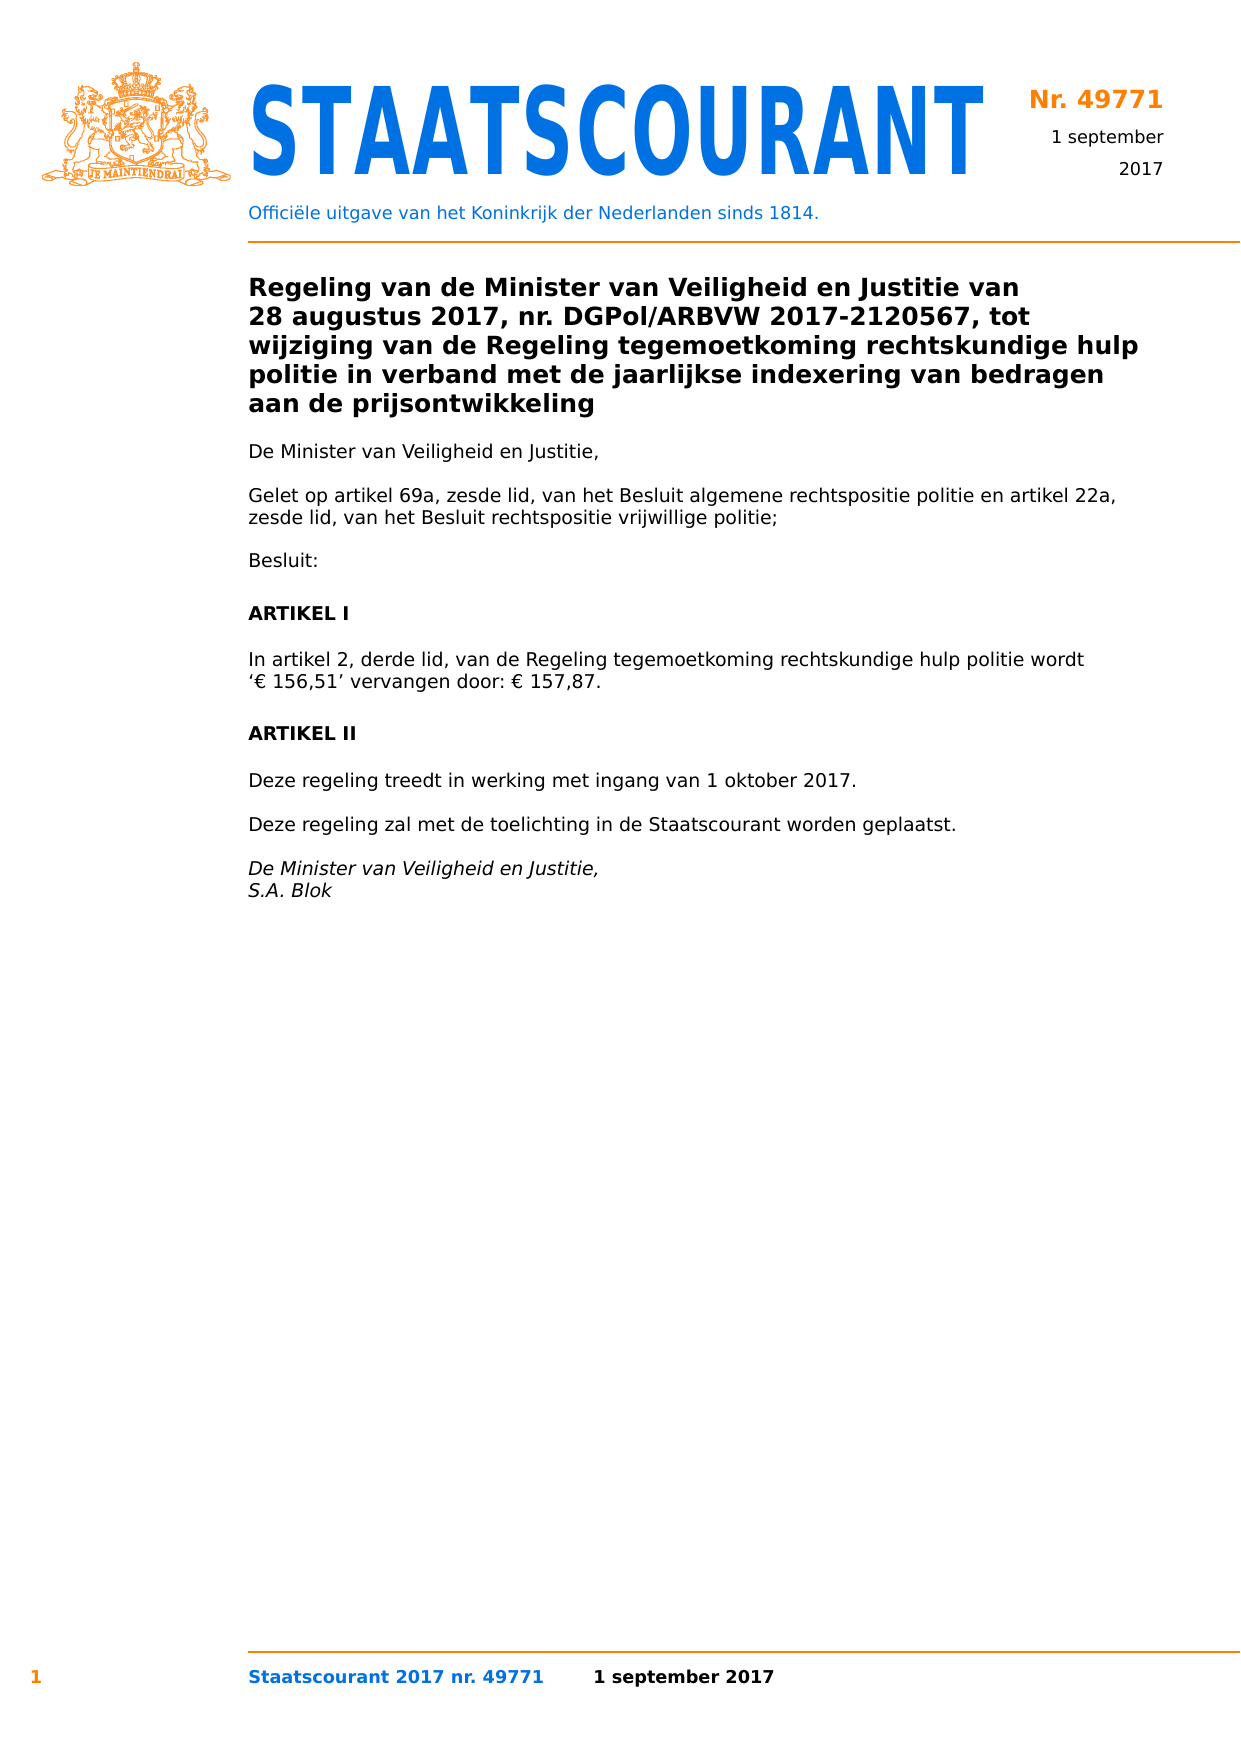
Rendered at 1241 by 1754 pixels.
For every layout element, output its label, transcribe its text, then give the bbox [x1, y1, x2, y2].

subtitle Regeling van de Minister van Veiligheid en Justitie van 28 augustus 2017, nr. DGPol/ARBVW 2017-2120567, tot wijziging van de Regeling tegemoetkoming rechtskundige hulp politie in verband met de jaarlijkse indexering van bedragen aan de prijsontwikkeling [248, 273, 1163, 419]
table_header Nr. 49771 [998, 62, 1240, 121]
text In artikel 2, derde lid, van de Regeling tegemoetkoming rechtskundige hulp politie wordt ‘€ 156,51’ vervangen door: € 157,87. [248, 649, 1163, 693]
text Gelet op artikel 69a, zesde lid, van het Besluit algemene rechtspositie politie en artikel 22a, zesde lid, van het Besluit rechtspositie vrijwillige politie; [248, 484, 1163, 528]
text De Minister van Veiligheid en Justitie, [248, 441, 1163, 463]
table_cell Officiële uitgave van het Koninkrijk der Nederlanden sinds 1814. [248, 203, 1240, 241]
text Deze regeling treedt in werking met ingang van 1 oktober 2017. [248, 770, 1163, 792]
text Besluit: [248, 550, 1163, 572]
table_cell 1 september [998, 121, 1240, 153]
subtitle ARTIKEL II [248, 723, 1163, 745]
table_header STAATSCOURANT [248, 62, 998, 203]
text De Minister van Veiligheid en Justitie, S.A. Blok [248, 858, 1163, 902]
subtitle ARTIKEL I [248, 602, 1163, 624]
picture [41, 62, 231, 186]
table_cell 2017 [998, 153, 1240, 203]
table_header [25, 62, 248, 241]
text Deze regeling zal met de toelichting in de Staatscourant worden geplaatst. [248, 814, 1163, 836]
